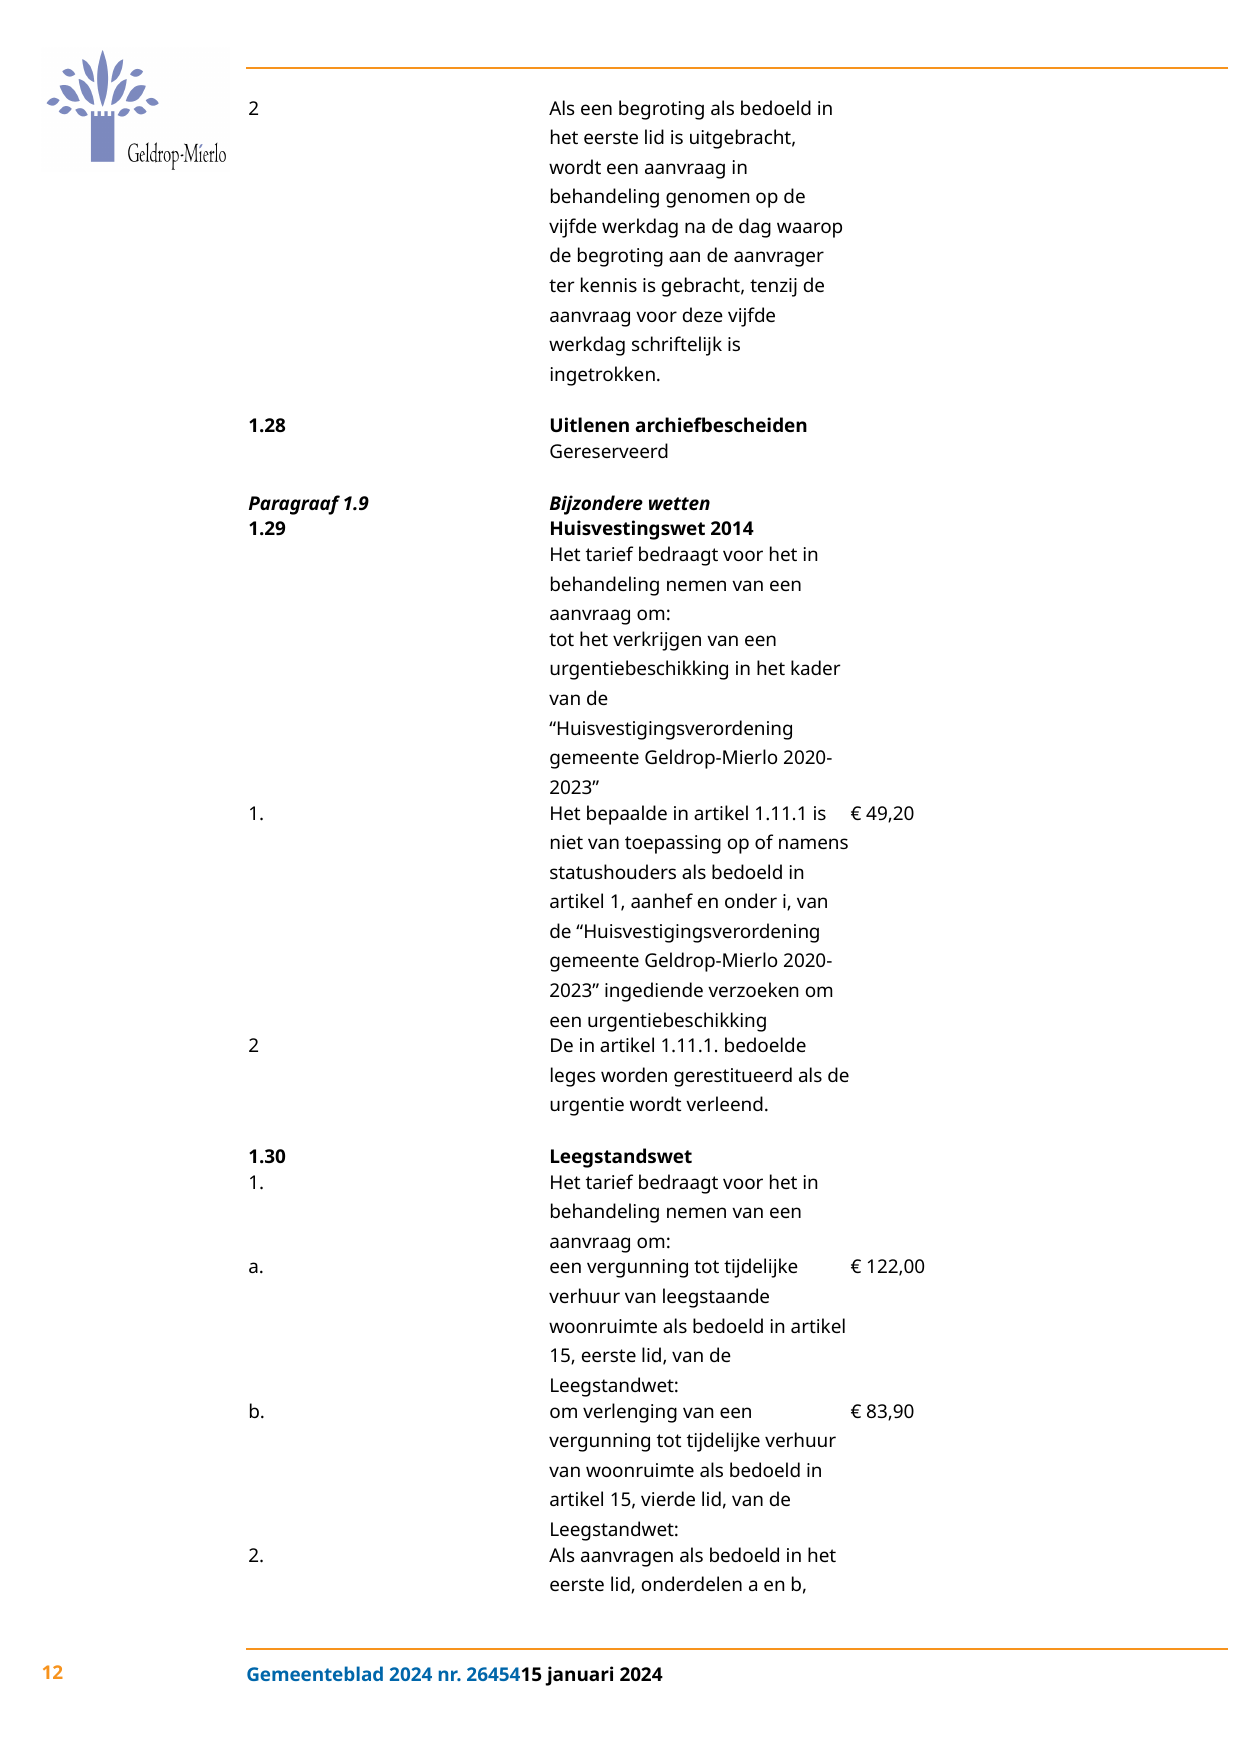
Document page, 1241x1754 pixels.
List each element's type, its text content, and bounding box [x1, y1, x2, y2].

table_cell [850, 1033, 1152, 1117]
table_cell Het tarief bedraagt voor het in behandeling nemen van een aanvraag om: [549, 541, 850, 626]
table_cell € 83,90 [850, 1398, 1152, 1542]
table_cell tot het verkrijgen van een urgentiebeschikking in het kader van de “Huisvestigingsverordening gemeente Geldrop-Mierlo 2020-2023” [549, 626, 850, 800]
table_cell a. [248, 1254, 549, 1398]
table_cell om verlenging van een vergunning tot tijdelijke verhuur van woonruimte als bedoeld in artikel 15, vierde lid, van de Leegstandwet: [549, 1398, 850, 1542]
table_cell [850, 387, 1152, 412]
table_cell een vergunning tot tijdelijke verhuur van leegstaande woonruimte als bedoeld in artikel 15, eerste lid, van de Leegstandwet: [549, 1254, 850, 1398]
table_cell 2. [248, 1542, 549, 1597]
table_cell [850, 1542, 1152, 1597]
table_cell Het bepaalde in artikel 1.11.1 is niet van toepassing op of namens statushouders als bedoeld in artikel 1, aanhef en onder i, van de “Huisvestigingsverordening gemeente Geldrop-Mierlo 2020-2023” ingediende verzoeken om een urgentiebeschikking [549, 800, 850, 1032]
table_cell [248, 387, 549, 412]
table_cell [248, 1118, 549, 1143]
table_cell Als aanvragen als bedoeld in het eerste lid, onderdelen a en b, [549, 1542, 850, 1597]
table_cell 1.29 [248, 515, 549, 541]
table_cell [248, 626, 549, 800]
table_cell [850, 515, 1152, 541]
table_cell Als een begroting als bedoeld in het eerste lid is uitgebracht, wordt een aanvraag in behandeling genomen op de vijfde werkdag na de dag waarop de begroting aan de aanvrager ter kennis is gebracht, tenzij de aanvraag voor deze vijfde werkdag schriftelijk is ingetrokken. [549, 95, 850, 387]
table_cell 1.28 [248, 413, 549, 438]
table_cell 1. [248, 800, 549, 1032]
table_cell b. [248, 1398, 549, 1542]
table_cell € 49,20 [850, 800, 1152, 1032]
table_cell € 122,00 [850, 1254, 1152, 1398]
table_cell [248, 464, 549, 490]
table_cell [248, 438, 549, 464]
table_cell De in artikel 1.11.1. bedoelde leges worden gerestitueerd als de urgentie wordt verleend. [549, 1033, 850, 1117]
table_cell [850, 464, 1152, 490]
table_cell Gereserveerd [549, 438, 850, 464]
table_cell [850, 1169, 1152, 1254]
table_cell [248, 541, 549, 626]
picture [41, 47, 231, 172]
table_cell [549, 387, 850, 412]
table_cell 2 [248, 95, 549, 387]
table_cell Het tarief bedraagt voor het in behandeling nemen van een aanvraag om: [549, 1169, 850, 1254]
table_cell [850, 1143, 1152, 1169]
table_cell Bijzondere wetten [549, 490, 850, 515]
table_cell [850, 490, 1152, 515]
table_cell 2 [248, 1033, 549, 1117]
table_cell Leegstandswet [549, 1143, 850, 1169]
table_cell [850, 626, 1152, 800]
table_cell [850, 95, 1152, 387]
table_cell Huisvestingswet 2014 [549, 515, 850, 541]
table_cell Paragraaf 1.9 [248, 490, 549, 515]
table_cell [850, 438, 1152, 464]
table_cell 1. [248, 1169, 549, 1254]
table_cell [549, 464, 850, 490]
table_cell [850, 413, 1152, 438]
table_cell Uitlenen archiefbescheiden [549, 413, 850, 438]
table_cell 1.30 [248, 1143, 549, 1169]
table_cell [850, 541, 1152, 626]
table_cell [549, 1118, 850, 1143]
table_cell [850, 1118, 1152, 1143]
